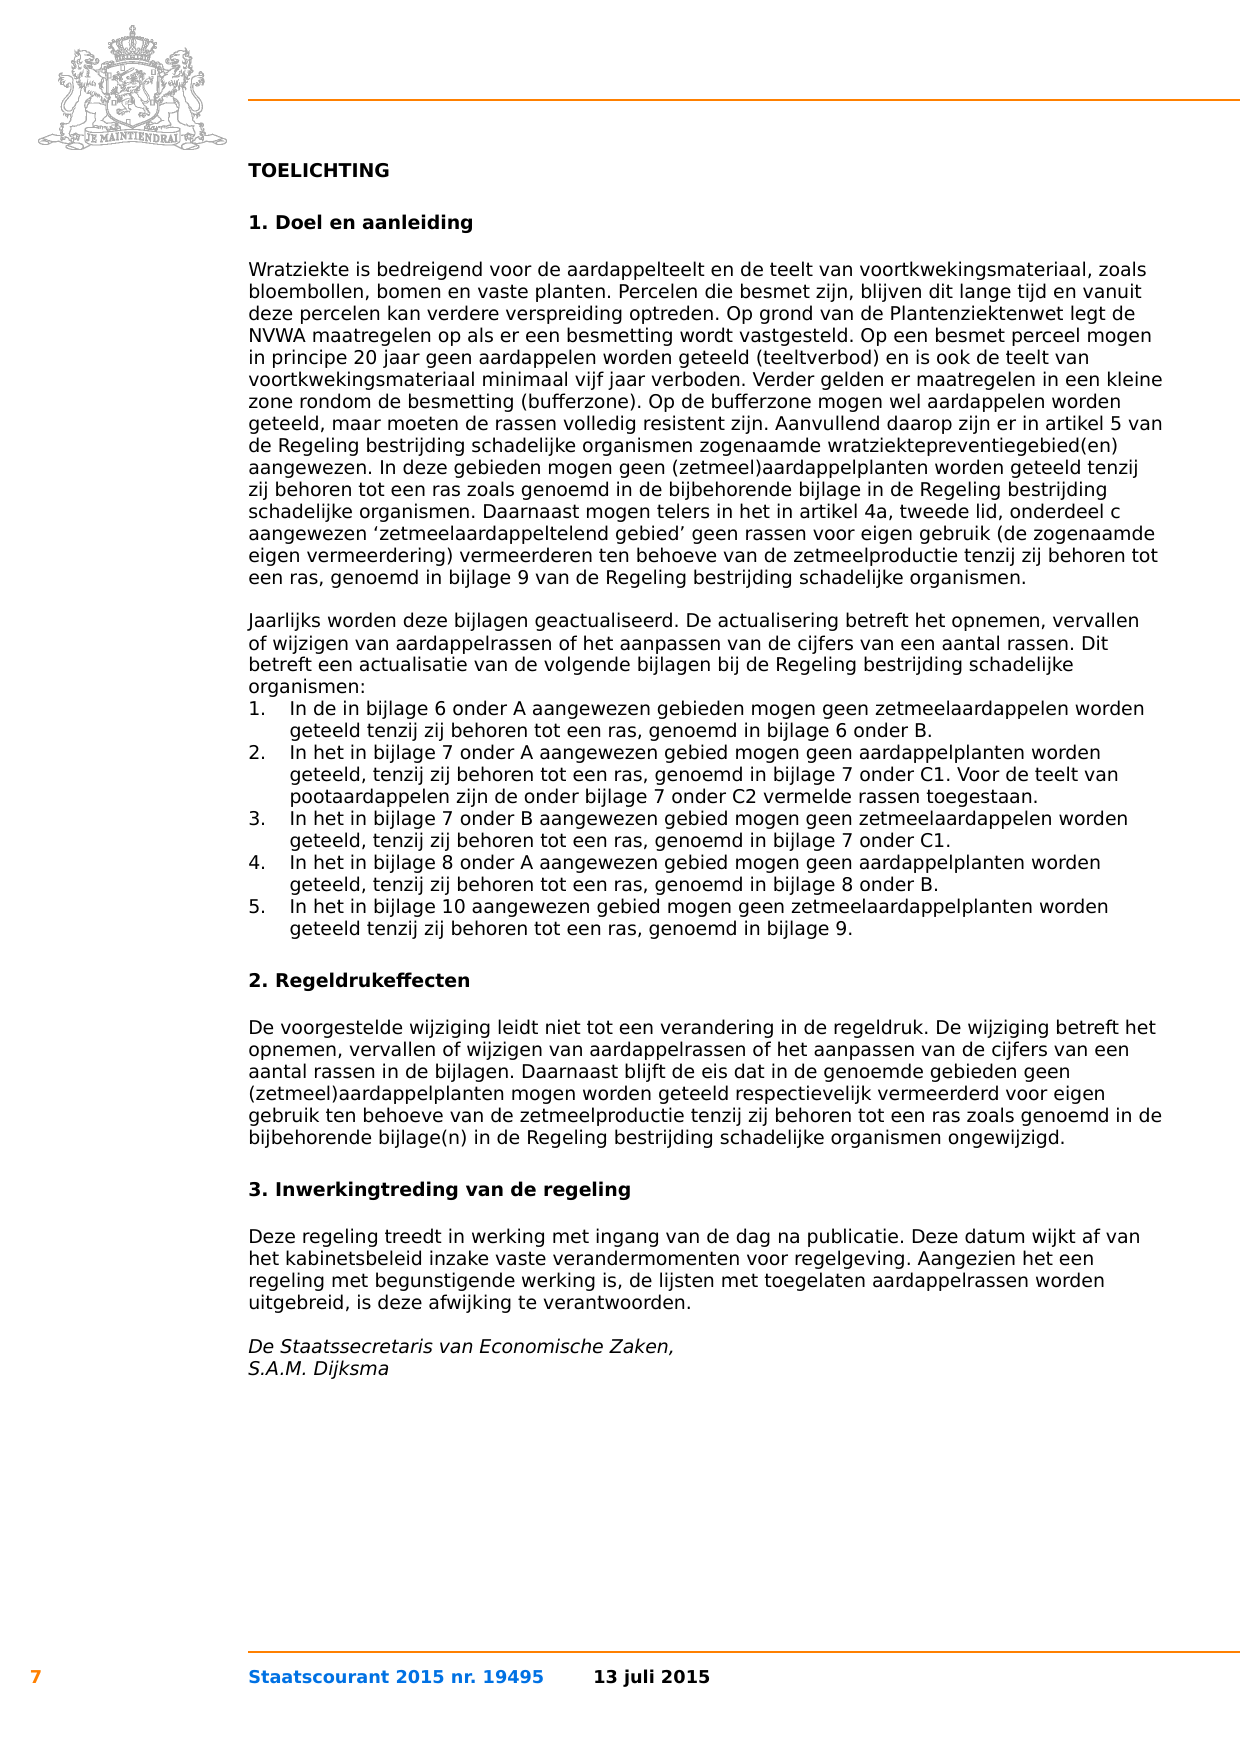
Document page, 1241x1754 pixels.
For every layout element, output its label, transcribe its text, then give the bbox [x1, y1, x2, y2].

text 3. In het in bijlage 7 onder B aangewezen gebied mogen geen zetmeelaardappelen worden geteeld, tenzij zij behoren tot een ras, genoemd in bijlage 7 onder C1. [248, 808, 1163, 852]
subtitle 3. Inwerkingtreding van de regeling [248, 1179, 1163, 1201]
text Jaarlijks worden deze bijlagen geactualiseerd. De actualisering betreft het opnemen, vervallen of wijzigen van aardappelrassen of het aanpassen van de cijfers van een aantal rassen. Dit betreft een actualisatie van de volgende bijlagen bij de Regeling bestrijding schadelijke organismen: [248, 610, 1163, 698]
text De voorgestelde wijziging leidt niet tot een verandering in de regeldruk. De wijziging betreft het opnemen, vervallen of wijzigen van aardappelrassen of het aanpassen van de cijfers van een aantal rassen in de bijlagen. Daarnaast blijft de eis dat in de genoemde gebieden geen (zetmeel)aardappelplanten mogen worden geteeld respectievelijk vermeerderd voor eigen gebruik ten behoeve van de zetmeelproductie tenzij zij behoren tot een ras zoals genoemd in de bijbehorende bijlage(n) in de Regeling bestrijding schadelijke organismen ongewijzigd. [248, 1017, 1163, 1149]
text 1. In de in bijlage 6 onder A aangewezen gebieden mogen geen zetmeelaardappelen worden geteeld tenzij zij behoren tot een ras, genoemd in bijlage 6 onder B. [248, 698, 1163, 742]
subtitle 2. Regeldrukeffecten [248, 970, 1163, 992]
text 4. In het in bijlage 8 onder A aangewezen gebied mogen geen aardappelplanten worden geteeld, tenzij zij behoren tot een ras, genoemd in bijlage 8 onder B. [248, 852, 1163, 896]
subtitle 1. Doel en aanleiding [248, 212, 1163, 234]
text 2. In het in bijlage 7 onder A aangewezen gebied mogen geen aardappelplanten worden geteeld, tenzij zij behoren tot een ras, genoemd in bijlage 7 onder C1. Voor de teelt van pootaardappelen zijn de onder bijlage 7 onder C2 vermelde rassen toegestaan. [248, 742, 1163, 808]
text 5. In het in bijlage 10 aangewezen gebied mogen geen zetmeelaardappelplanten worden geteeld tenzij zij behoren tot een ras, genoemd in bijlage 9. [248, 896, 1163, 940]
text Deze regeling treedt in werking met ingang van de dag na publicatie. Deze datum wijkt af van het kabinetsbeleid inzake vaste verandermomenten voor regelgeving. Aangezien het een regeling met begunstigende werking is, de lijsten met toegelaten aardappelrassen worden uitgebreid, is deze afwijking te verantwoorden. [248, 1226, 1163, 1314]
subtitle TOELICHTING [248, 160, 1163, 182]
picture [38, 25, 227, 150]
text De Staatssecretaris van Economische Zaken, S.A.M. Dijksma [248, 1336, 1163, 1380]
text Wratziekte is bedreigend voor de aardappelteelt en de teelt van voortkwekingsmateriaal, zoals bloembollen, bomen en vaste planten. Percelen die besmet zijn, blijven dit lange tijd en vanuit deze percelen kan verdere verspreiding optreden. Op grond van de Plantenziektenwet legt de NVWA maatregelen op als er een besmetting wordt vastgesteld. Op een besmet perceel mogen in principe 20 jaar geen aardappelen worden geteeld (teeltverbod) en is ook de teelt van voortkwekingsmateriaal minimaal vijf jaar verboden. Verder gelden er maatregelen in een kleine zone rondom de besmetting (bufferzone). Op de bufferzone mogen wel aardappelen worden geteeld, maar moeten de rassen volledig resistent zijn. Aanvullend daarop zijn er in artikel 5 van de Regeling bestrijding schadelijke organismen zogenaamde wratziektepreventiegebied(en) aangewezen. In deze gebieden mogen geen (zetmeel)aardappelplanten worden geteeld tenzij zij behoren tot een ras zoals genoemd in de bijbehorende bijlage in de Regeling bestrijding schadelijke organismen. Daarnaast mogen telers in het in artikel 4a, tweede lid, onderdeel c aangewezen ‘zetmeelaardappeltelend gebied’ geen rassen voor eigen gebruik (de zogenaamde eigen vermeerdering) vermeerderen ten behoeve van de zetmeelproductie tenzij zij behoren tot een ras, genoemd in bijlage 9 van de Regeling bestrijding schadelijke organismen. [248, 259, 1163, 588]
